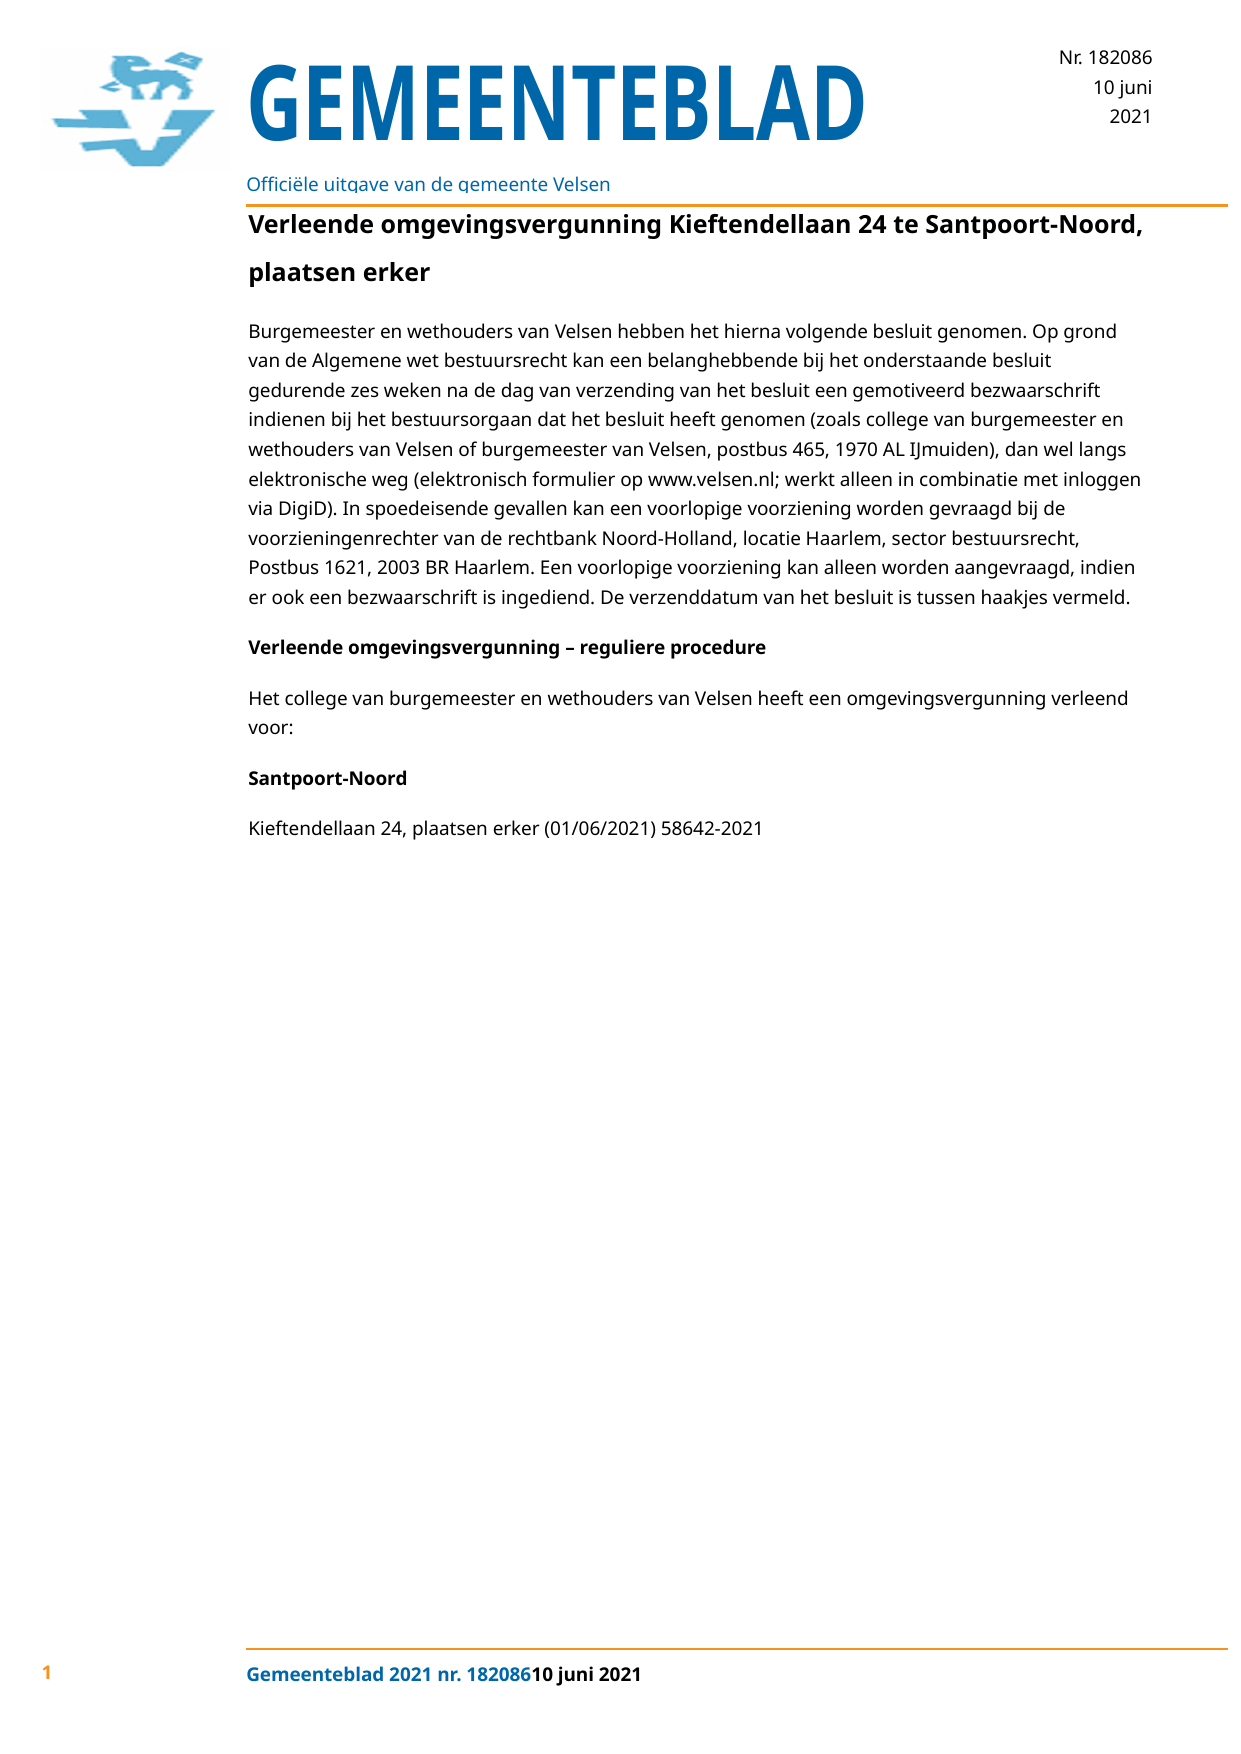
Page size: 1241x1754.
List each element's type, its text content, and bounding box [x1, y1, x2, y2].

text Verleende omgevingsvergunning Kieftendellaan 24 te Santpoort-Noord, plaatsen erker [248, 207, 1152, 288]
text Verleende omgevingsvergunning – reguliere procedure [248, 634, 1152, 660]
text Kieftendellaan 24, plaatsen erker (01/06/2021) 58642-2021 [248, 815, 1152, 841]
text Burgemeester en wethouders van Velsen hebben het hierna volgende besluit genomen. Op grond van de Algemene wet bestuursrecht kan een belanghebbende bij het onderstaande besluit gedurende zes weken na de dag van verzending van het besluit een gemotiveerd bezwaarschrift indienen bij het bestuursorgaan dat het besluit heeft genomen (zoals college van burgemeester en wethouders van Velsen of burgemeester van Velsen, postbus 465, 1970 AL IJmuiden), dan wel langs elektronische weg (elektronisch formulier op www.velsen.nl; werkt alleen in combinatie met inloggen via DigiD). In spoedeisende gevallen kan een voorlopige voorziening worden gevraagd bij de voorzieningenrechter van de rechtbank Noord-Holland, locatie Haarlem, sector bestuursrecht, Postbus 1621, 2003 BR Haarlem. Een voorlopige voorziening kan alleen worden aangevraagd, indien er ook een bezwaarschrift is ingediend. De verzenddatum van het besluit is tussen haakjes vermeld. [248, 318, 1152, 610]
text Santpoort-Noord [248, 765, 1152, 791]
text Het college van burgemeester en wethouders van Velsen heeft een omgevingsvergunning verleend voor: [248, 685, 1152, 740]
picture [41, 47, 231, 172]
